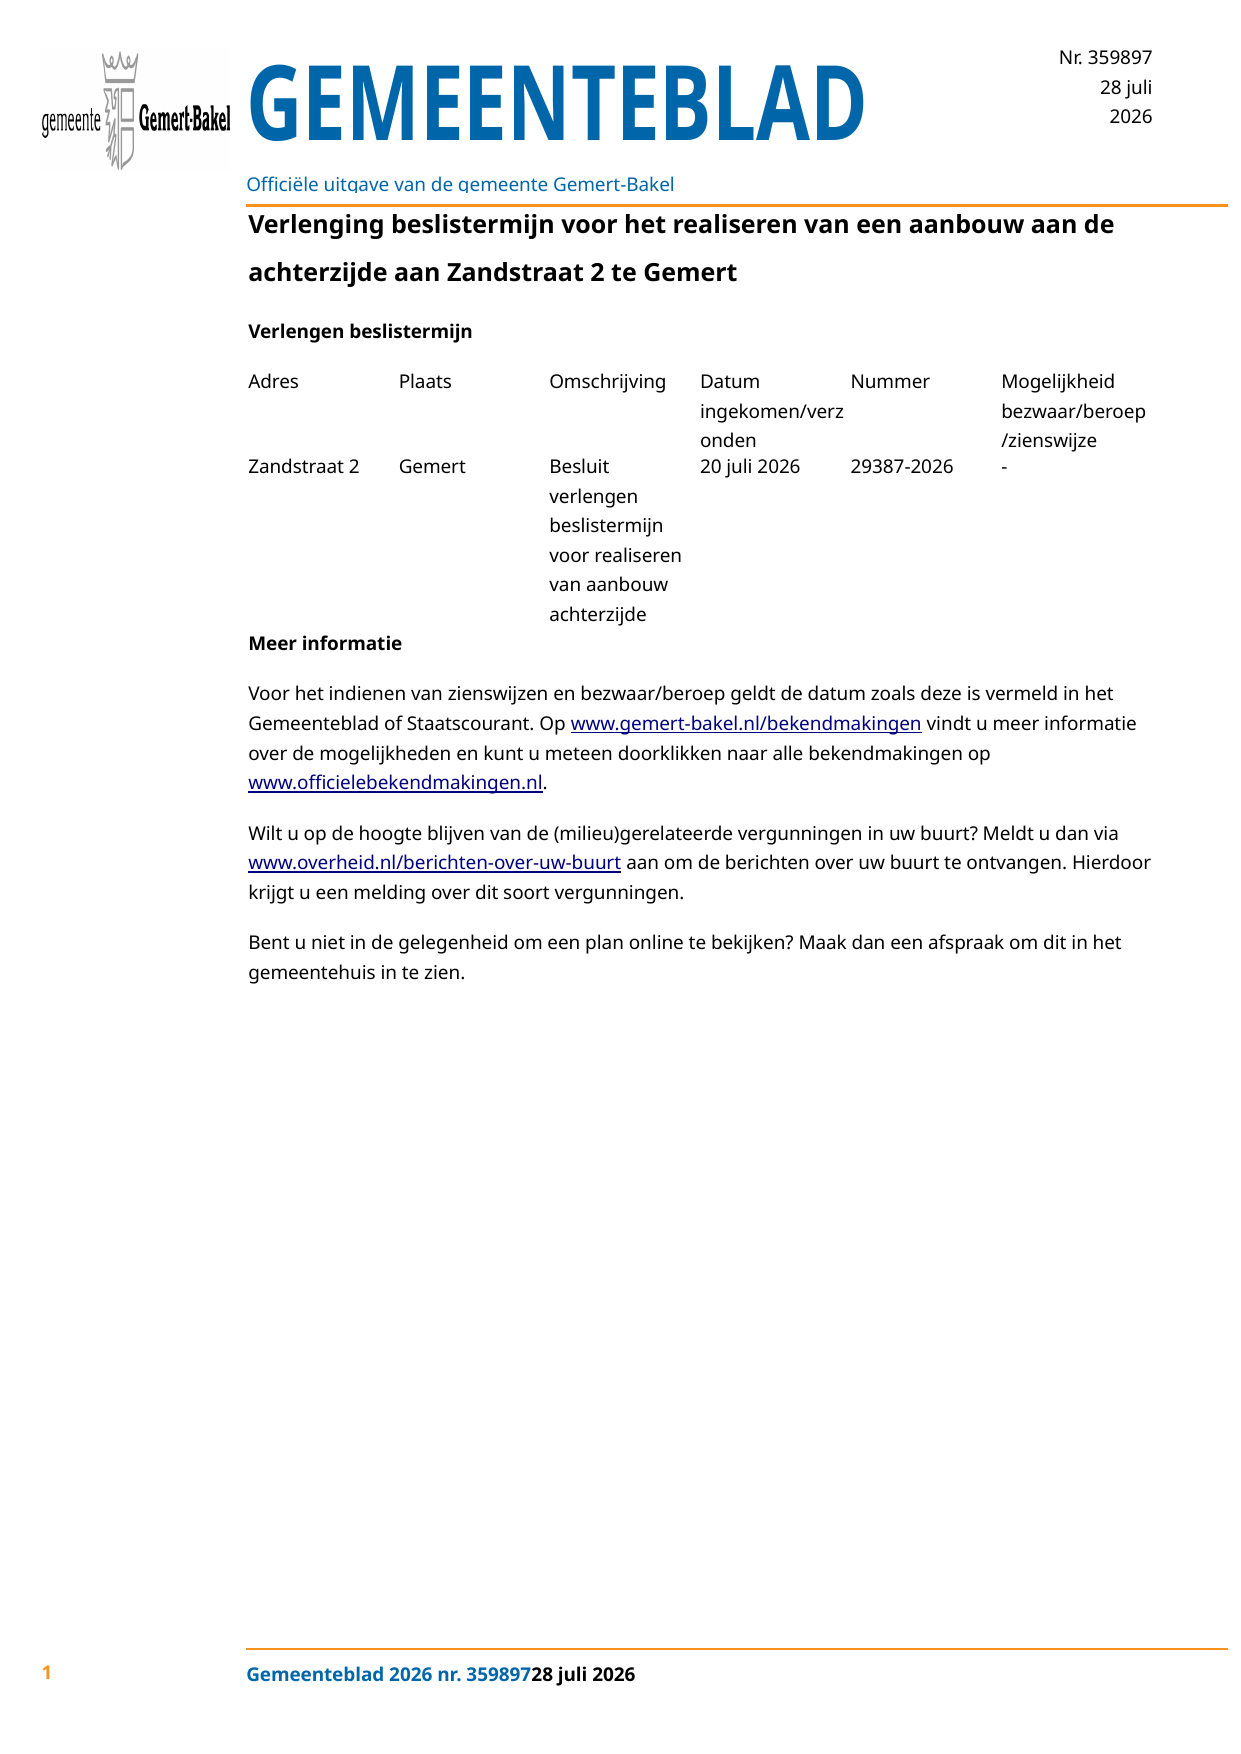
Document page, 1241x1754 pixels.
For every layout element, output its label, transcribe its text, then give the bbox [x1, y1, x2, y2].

table_header Plaats [399, 369, 549, 453]
table_header Mogelijkheid bezwaar/beroep/zienswijze [1001, 369, 1152, 453]
table_cell 29387-2026 [850, 453, 1001, 627]
text Verlengen beslistermijn [248, 318, 1152, 344]
picture [41, 47, 231, 172]
text Voor het indienen van zienswijzen en bezwaar/beroep geldt de datum zoals deze is vermeld in het Gemeenteblad of Staatscourant. Op www.gemert-bakel.nl/bekendmakingen vindt u meer informatie over de mogelijkheden en kunt u meteen doorklikken naar alle bekendmakingen op www.officielebekendmakingen.nl. [248, 681, 1152, 795]
table_cell 20 juli 2026 [700, 453, 850, 627]
table_header Adres [248, 369, 398, 453]
text Wilt u op de hoogte blijven van de (milieu)gerelateerde vergunningen in uw buurt? Meldt u dan via www.overheid.nl/berichten-over-uw-buurt aan om de berichten over uw buurt te ontvangen. Hierdoor krijgt u een melding over dit soort vergunningen. [248, 820, 1152, 905]
table_header Omschrijving [549, 369, 700, 453]
table_cell Besluit verlengen beslistermijn voor realiseren van aanbouw achterzijde [549, 453, 700, 627]
text Bent u niet in de gelegenheid om een plan online te bekijken? Maak dan een afspraak om dit in het gemeentehuis in te zien. [248, 929, 1152, 985]
table_header Datum ingekomen/verzonden [700, 369, 850, 453]
table_cell Gemert [399, 453, 549, 627]
text Verlenging beslistermijn voor het realiseren van een aanbouw aan de achterzijde aan Zandstraat 2 te Gemert [248, 207, 1152, 288]
table_cell - [1001, 453, 1152, 627]
text Meer informatie [248, 630, 1152, 656]
table_header Nummer [850, 369, 1001, 453]
table_cell Zandstraat 2 [248, 453, 398, 627]
